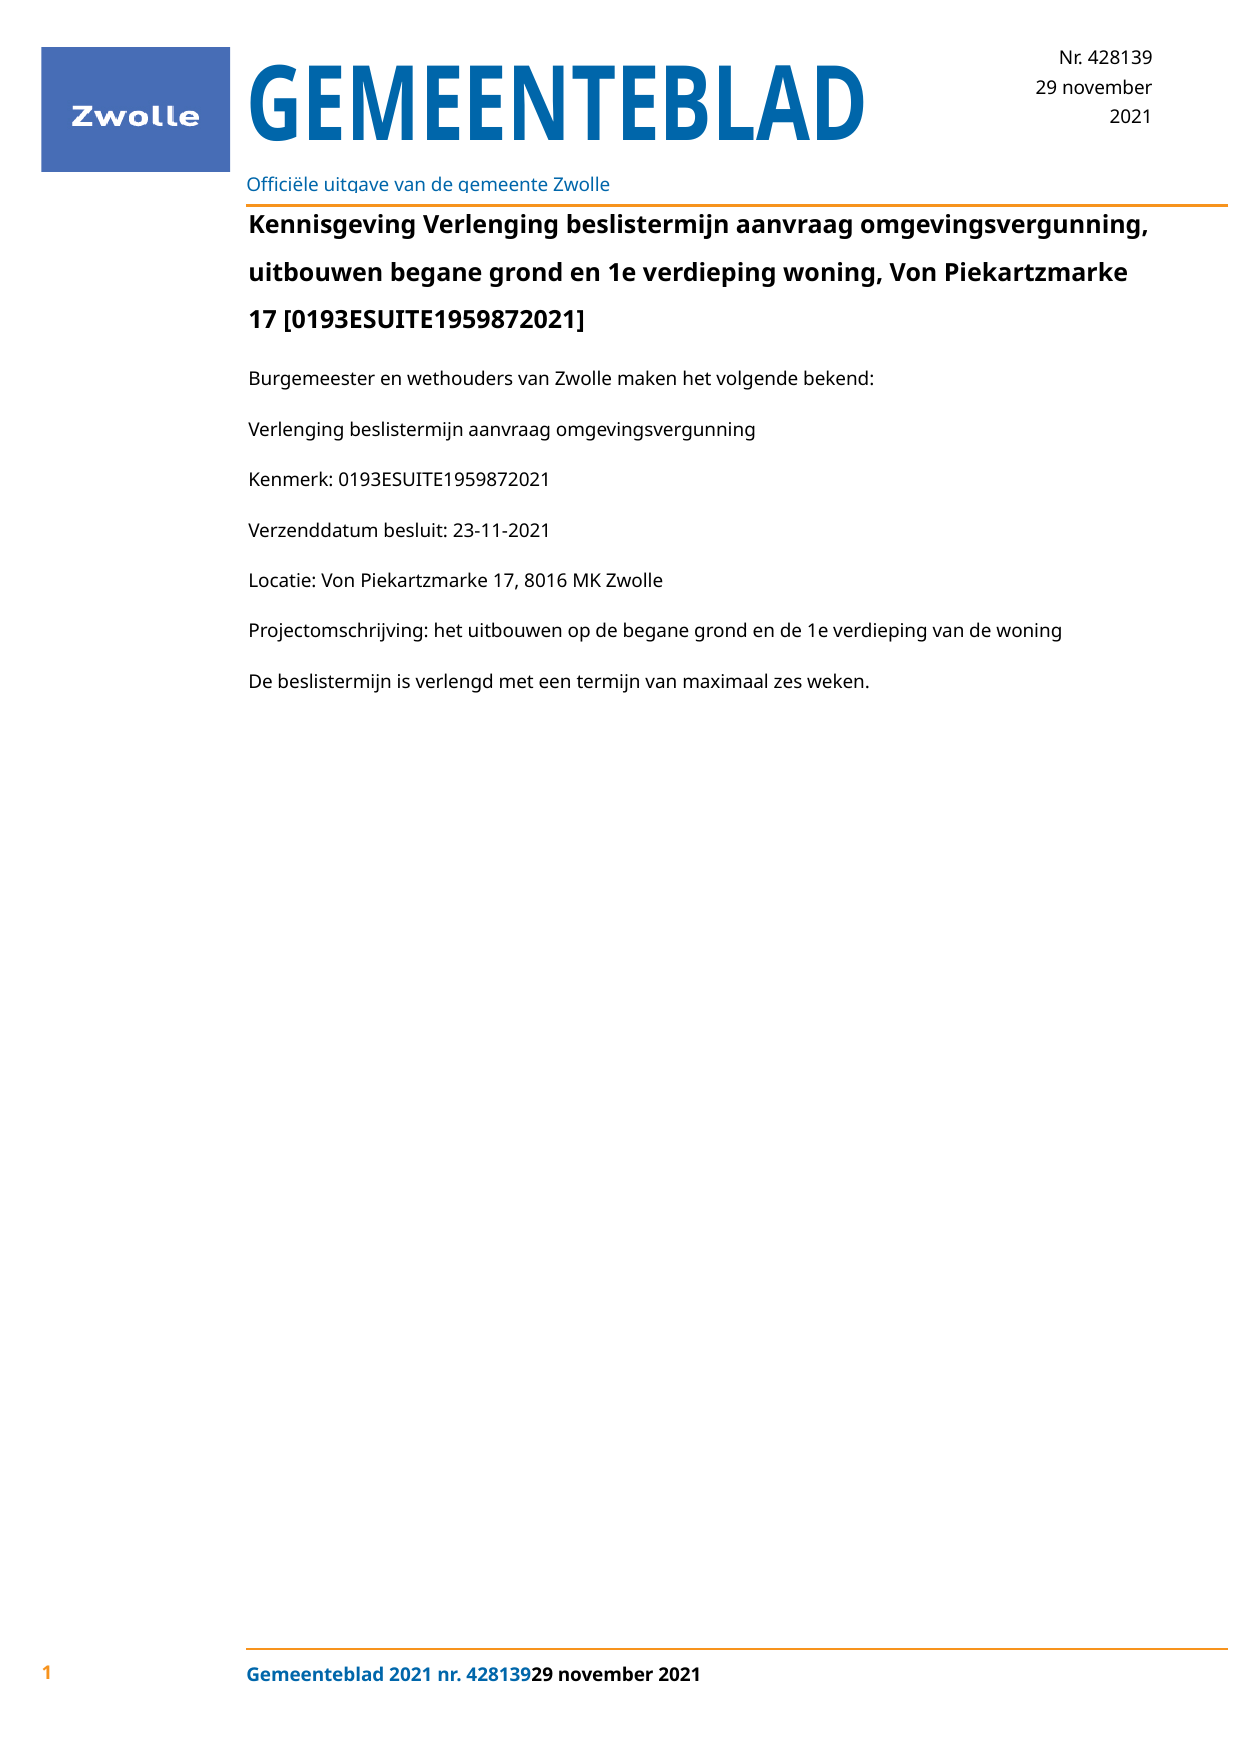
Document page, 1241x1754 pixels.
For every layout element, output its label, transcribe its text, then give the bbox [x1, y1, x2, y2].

text Verlenging beslistermijn aanvraag omgevingsvergunning [248, 416, 1152, 442]
text Burgemeester en wethouders van Zwolle maken het volgende bekend: [248, 366, 1152, 391]
picture [41, 47, 231, 172]
text Projectomschrijving: het uitbouwen op de begane grond en de 1e verdieping van de woning [248, 618, 1152, 643]
text Verzenddatum besluit: 23-11-2021 [248, 517, 1152, 542]
text De beslistermijn is verlengd met een termijn van maximaal zes weken. [248, 668, 1152, 694]
text Locatie: Von Piekartzmarke 17, 8016 MK Zwolle [248, 567, 1152, 593]
text Kenmerk: 0193ESUITE1959872021 [248, 466, 1152, 492]
text Kennisgeving Verlenging beslistermijn aanvraag omgevingsvergunning, uitbouwen begane grond en 1e verdieping woning, Von Piekartzmarke 17 [0193ESUITE1959872021] [248, 207, 1152, 336]
